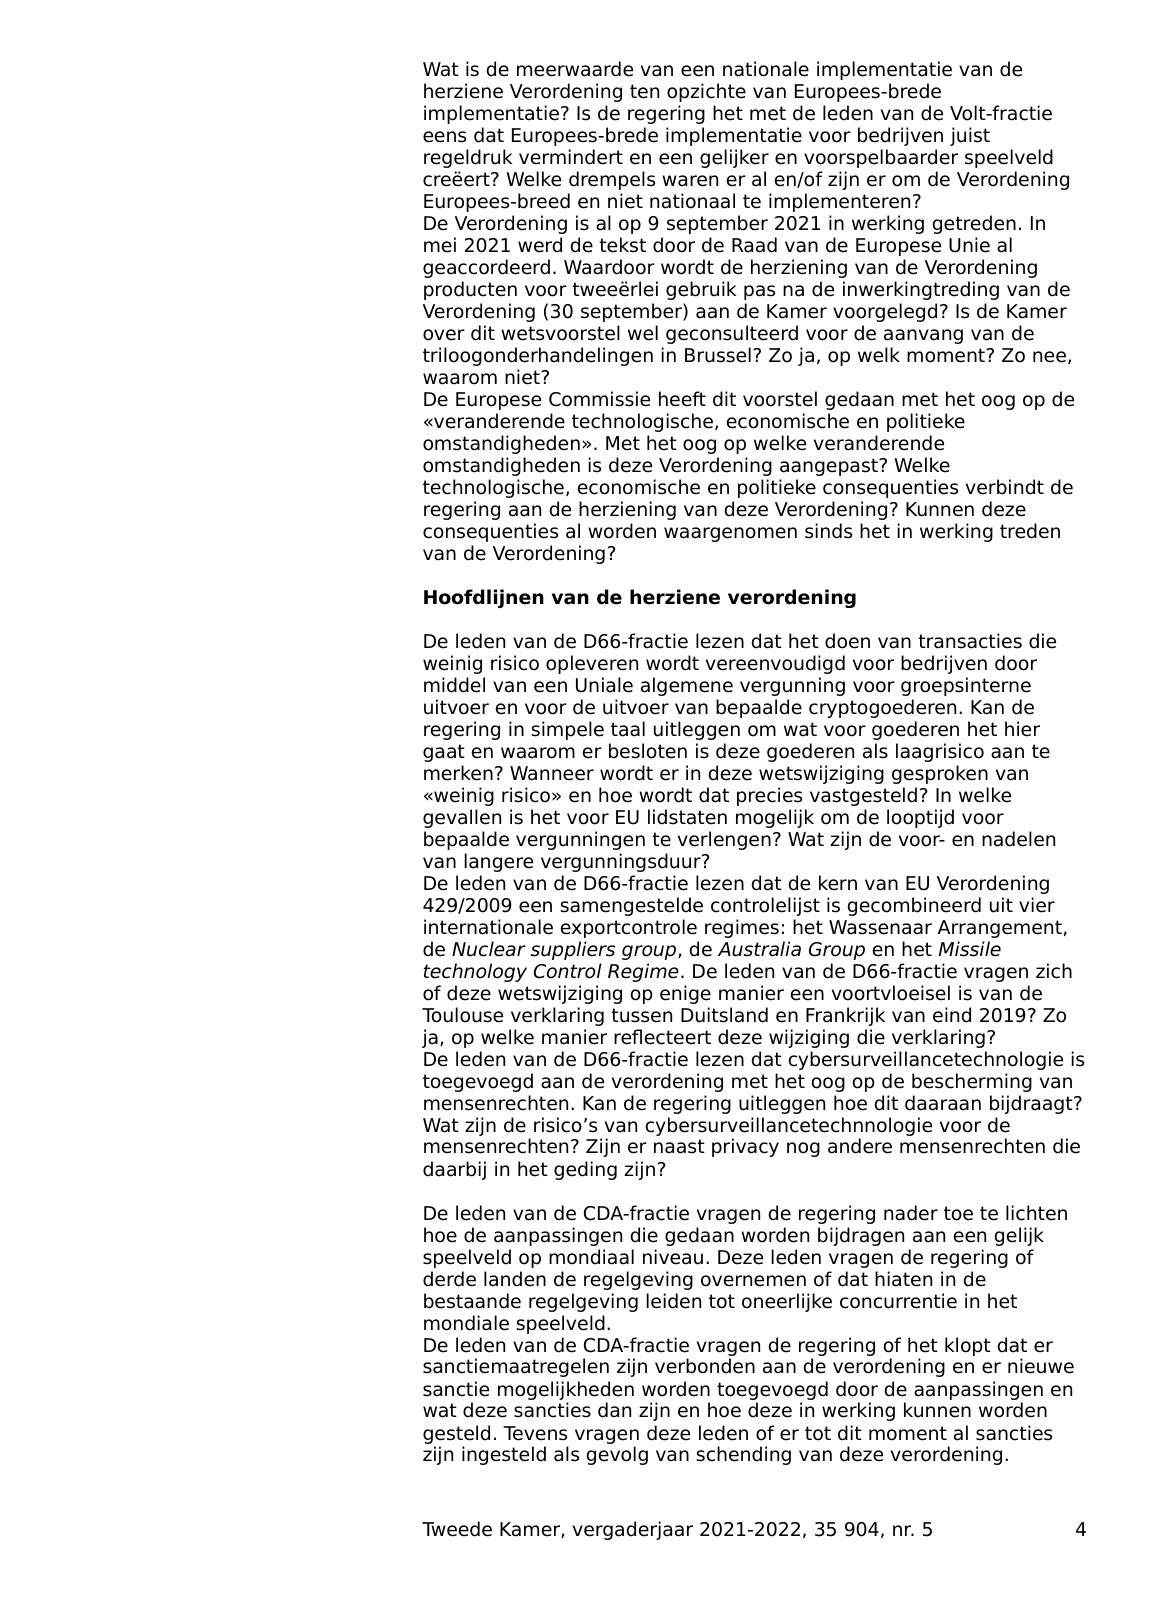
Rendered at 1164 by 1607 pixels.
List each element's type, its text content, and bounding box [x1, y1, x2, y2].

text De leden van de D66-fractie lezen dat de kern van EU Verordening 429/2009 een samengestelde controlelijst is gecombineerd uit vier internationale exportcontrole regimes: het Wassenaar Arrangement, de Nuclear suppliers group, de Australia Group en het Missile technology Control Regime. De leden van de D66-fractie vragen zich of deze wetswijziging op enige manier een voortvloeisel is van de Toulouse verklaring tussen Duitsland en Frankrijk van eind 2019? Zo ja, op welke manier reflecteert deze wijziging die verklaring? [422, 873, 1087, 1048]
text De leden van de D66-fractie lezen dat cybersurveillancetechnologie is toegevoegd aan de verordening met het oog op de bescherming van mensenrechten. Kan de regering uitleggen hoe dit daaraan bijdraagt? Wat zijn de risico’s van cybersurveillancetechnnologie voor de mensenrechten? Zijn er naast privacy nog andere mensenrechten die daarbij in het geding zijn? [422, 1048, 1087, 1180]
text De leden van de CDA-fractie vragen de regering nader toe te lichten hoe de aanpassingen die gedaan worden bijdragen aan een gelijk speelveld op mondiaal niveau. Deze leden vragen de regering of derde landen de regelgeving overnemen of dat hiaten in de bestaande regelgeving leiden tot oneerlijke concurrentie in het mondiale speelveld. [422, 1203, 1087, 1334]
text De Europese Commissie heeft dit voorstel gedaan met het oog op de «veranderende technologische, economische en politieke omstandigheden». Met het oog op welke veranderende omstandigheden is deze Verordening aangepast? Welke technologische, economische en politieke consequenties verbindt de regering aan de herziening van deze Verordening? Kunnen deze consequenties al worden waargenomen sinds het in werking treden van de Verordening? [422, 389, 1087, 564]
text De leden van de CDA-fractie vragen de regering of het klopt dat er sanctiemaatregelen zijn verbonden aan de verordening en er nieuwe sanctie mogelijkheden worden toegevoegd door de aanpassingen en wat deze sancties dan zijn en hoe deze in werking kunnen worden gesteld. Tevens vragen deze leden of er tot dit moment al sancties zijn ingesteld als gevolg van schending van deze verordening. [422, 1334, 1087, 1466]
text Wat is de meerwaarde van een nationale implementatie van de herziene Verordening ten opzichte van Europees-brede implementatie? Is de regering het met de leden van de Volt-fractie eens dat Europees-brede implementatie voor bedrijven juist regeldruk vermindert en een gelijker en voorspelbaarder speelveld creëert? Welke drempels waren er al en/of zijn er om de Verordening Europees-breed en niet nationaal te implementeren? [422, 59, 1087, 213]
text De Verordening is al op 9 september 2021 in werking getreden. In mei 2021 werd de tekst door de Raad van de Europese Unie al geaccordeerd. Waardoor wordt de herziening van de Verordening producten voor tweeërlei gebruik pas na de inwerkingtreding van de Verordening (30 september) aan de Kamer voorgelegd? Is de Kamer over dit wetsvoorstel wel geconsulteerd voor de aanvang van de triloogonderhandelingen in Brussel? Zo ja, op welk moment? Zo nee, waarom niet? [422, 213, 1087, 389]
subtitle Hoofdlijnen van de herziene verordening [422, 587, 1087, 609]
text De leden van de D66-fractie lezen dat het doen van transacties die weinig risico opleveren wordt vereenvoudigd voor bedrijven door middel van een Uniale algemene vergunning voor groepsinterne uitvoer en voor de uitvoer van bepaalde cryptogoederen. Kan de regering in simpele taal uitleggen om wat voor goederen het hier gaat en waarom er besloten is deze goederen als laagrisico aan te merken? Wanneer wordt er in deze wetswijziging gesproken van «weinig risico» en hoe wordt dat precies vastgesteld? In welke gevallen is het voor EU lidstaten mogelijk om de looptijd voor bepaalde vergunningen te verlengen? Wat zijn de voor- en nadelen van langere vergunningsduur? [422, 631, 1087, 873]
